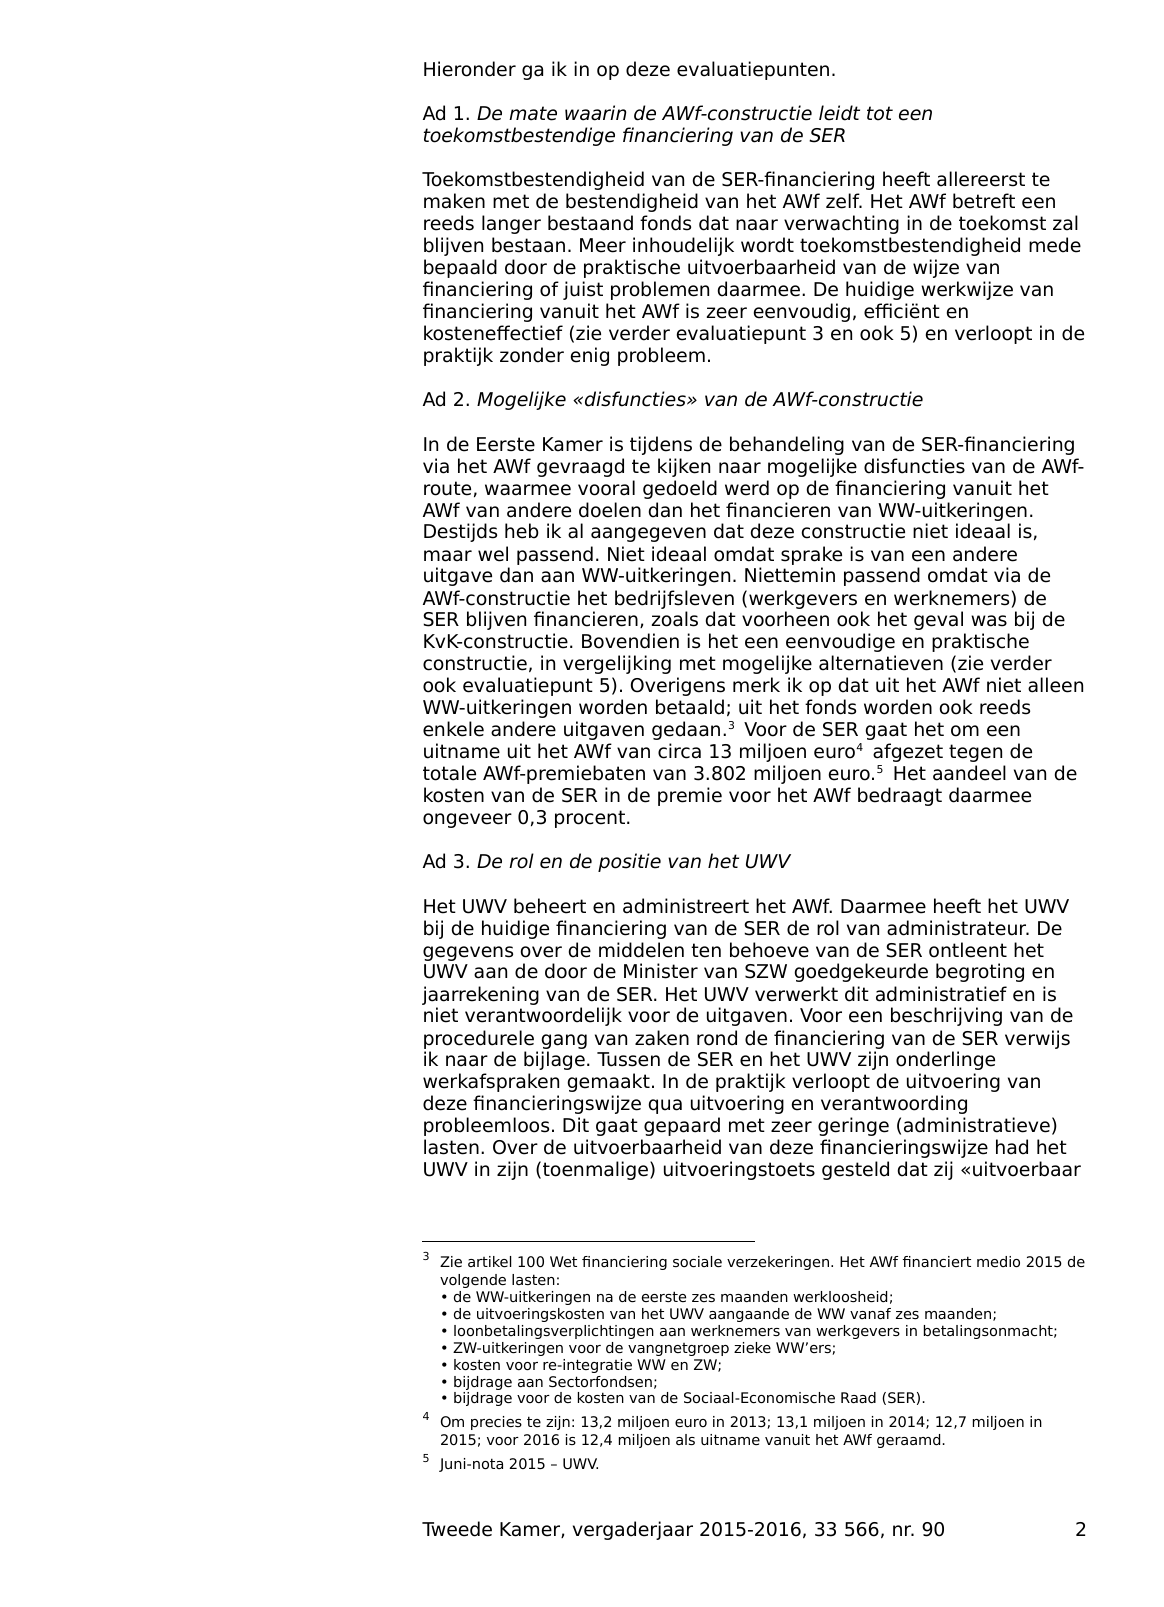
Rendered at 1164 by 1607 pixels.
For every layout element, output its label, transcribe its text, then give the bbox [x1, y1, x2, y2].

text • kosten voor re-integratie WW en ZW; [440, 1357, 1087, 1374]
text Zie artikel 100 Wet financiering sociale verzekeringen. Het AWf financiert medio 2015 de volgende lasten: [422, 1250, 1087, 1289]
text Het UWV beheert en administreert het AWf. Daarmee heeft het UWV bij de huidige financiering van de SER de rol van administrateur. De gegevens over de middelen ten behoeve van de SER ontleent het UWV aan de door de Minister van SZW goedgekeurde begroting en jaarrekening van de SER. Het UWV verwerkt dit administratief en is niet verantwoordelijk voor de uitgaven. Voor een beschrijving van de procedurele gang van zaken rond de financiering van de SER verwijs ik naar de bijlage. Tussen de SER en het UWV zijn onderlinge werkafspraken gemaakt. In de praktijk verloopt de uitvoering van deze financieringswijze qua uitvoering en verantwoording probleemloos. Dit gaat gepaard met zeer geringe (administratieve) lasten. Over de uitvoerbaarheid van deze financieringswijze had het UWV in zijn (toenmalige) uitvoeringstoets gesteld dat zij «uitvoerbaar [422, 896, 1087, 1181]
text Toekomstbestendigheid van de SER-financiering heeft allereerst te maken met de bestendigheid van het AWf zelf. Het AWf betreft een reeds langer bestaand fonds dat naar verwachting in de toekomst zal blijven bestaan. Meer inhoudelijk wordt toekomstbestendigheid mede bepaald door de praktische uitvoerbaarheid van de wijze van financiering of juist problemen daarmee. De huidige werkwijze van financiering vanuit het AWf is zeer eenvoudig, efficiënt en kosteneffectief (zie verder evaluatiepunt 3 en ook 5) en verloopt in de praktijk zonder enig probleem. [422, 169, 1087, 367]
text • bijdrage voor de kosten van de Sociaal-Economische Raad (SER). [440, 1391, 1087, 1407]
text • de uitvoeringskosten van het UWV aangaande de WW vanaf zes maanden; [440, 1306, 1087, 1323]
text Hieronder ga ik in op deze evaluatiepunten. [422, 59, 1087, 81]
text Juni-nota 2015 – UWV. [422, 1452, 1087, 1474]
text • ZW-uitkeringen voor de vangnetgroep zieke WW’ers; [440, 1340, 1087, 1357]
subtitle Ad 2. Mogelijke «disfuncties» van de AWf-constructie [422, 389, 1087, 411]
text Om precies te zijn: 13,2 miljoen euro in 2013; 13,1 miljoen in 2014; 12,7 miljoen in 2015; voor 2016 is 12,4 miljoen als uitname vanuit het AWf geraamd. [422, 1410, 1087, 1449]
subtitle Ad 1. De mate waarin de AWf-constructie leidt tot een toekomstbestendige financiering van de SER [422, 103, 1087, 147]
text In de Eerste Kamer is tijdens de behandeling van de SER-financiering via het AWf gevraagd te kijken naar mogelijke disfuncties van de AWf-route, waarmee vooral gedoeld werd op de financiering vanuit het AWf van andere doelen dan het financieren van WW-uitkeringen. Destijds heb ik al aangegeven dat deze constructie niet ideaal is, maar wel passend. Niet ideaal omdat sprake is van een andere uitgave dan aan WW-uitkeringen. Niettemin passend omdat via de AWf-constructie het bedrijfsleven (werkgevers en werknemers) de SER blijven financieren, zoals dat voorheen ook het geval was bij de KvK-constructie. Bovendien is het een eenvoudige en praktische constructie, in vergelijking met mogelijke alternatieven (zie verder ook evaluatiepunt 5). Overigens merk ik op dat uit het AWf niet alleen WW-uitkeringen worden betaald; uit het fonds worden ook reeds enkele andere uitgaven gedaan. Voor de SER gaat het om een uitname uit het AWf van circa 13 miljoen euro afgezet tegen de totale AWf-premiebaten van 3.802 miljoen euro. Het aandeel van de kosten van de SER in de premie voor het AWf bedraagt daarmee ongeveer 0,3 procent. [422, 433, 1087, 829]
text • loonbetalingsverplichtingen aan werknemers van werkgevers in betalingsonmacht; [440, 1323, 1087, 1340]
subtitle Ad 3. De rol en de positie van het UWV [422, 851, 1087, 873]
text • bijdrage aan Sectorfondsen; [440, 1374, 1087, 1391]
text • de WW-uitkeringen na de eerste zes maanden werkloosheid; [440, 1289, 1087, 1306]
